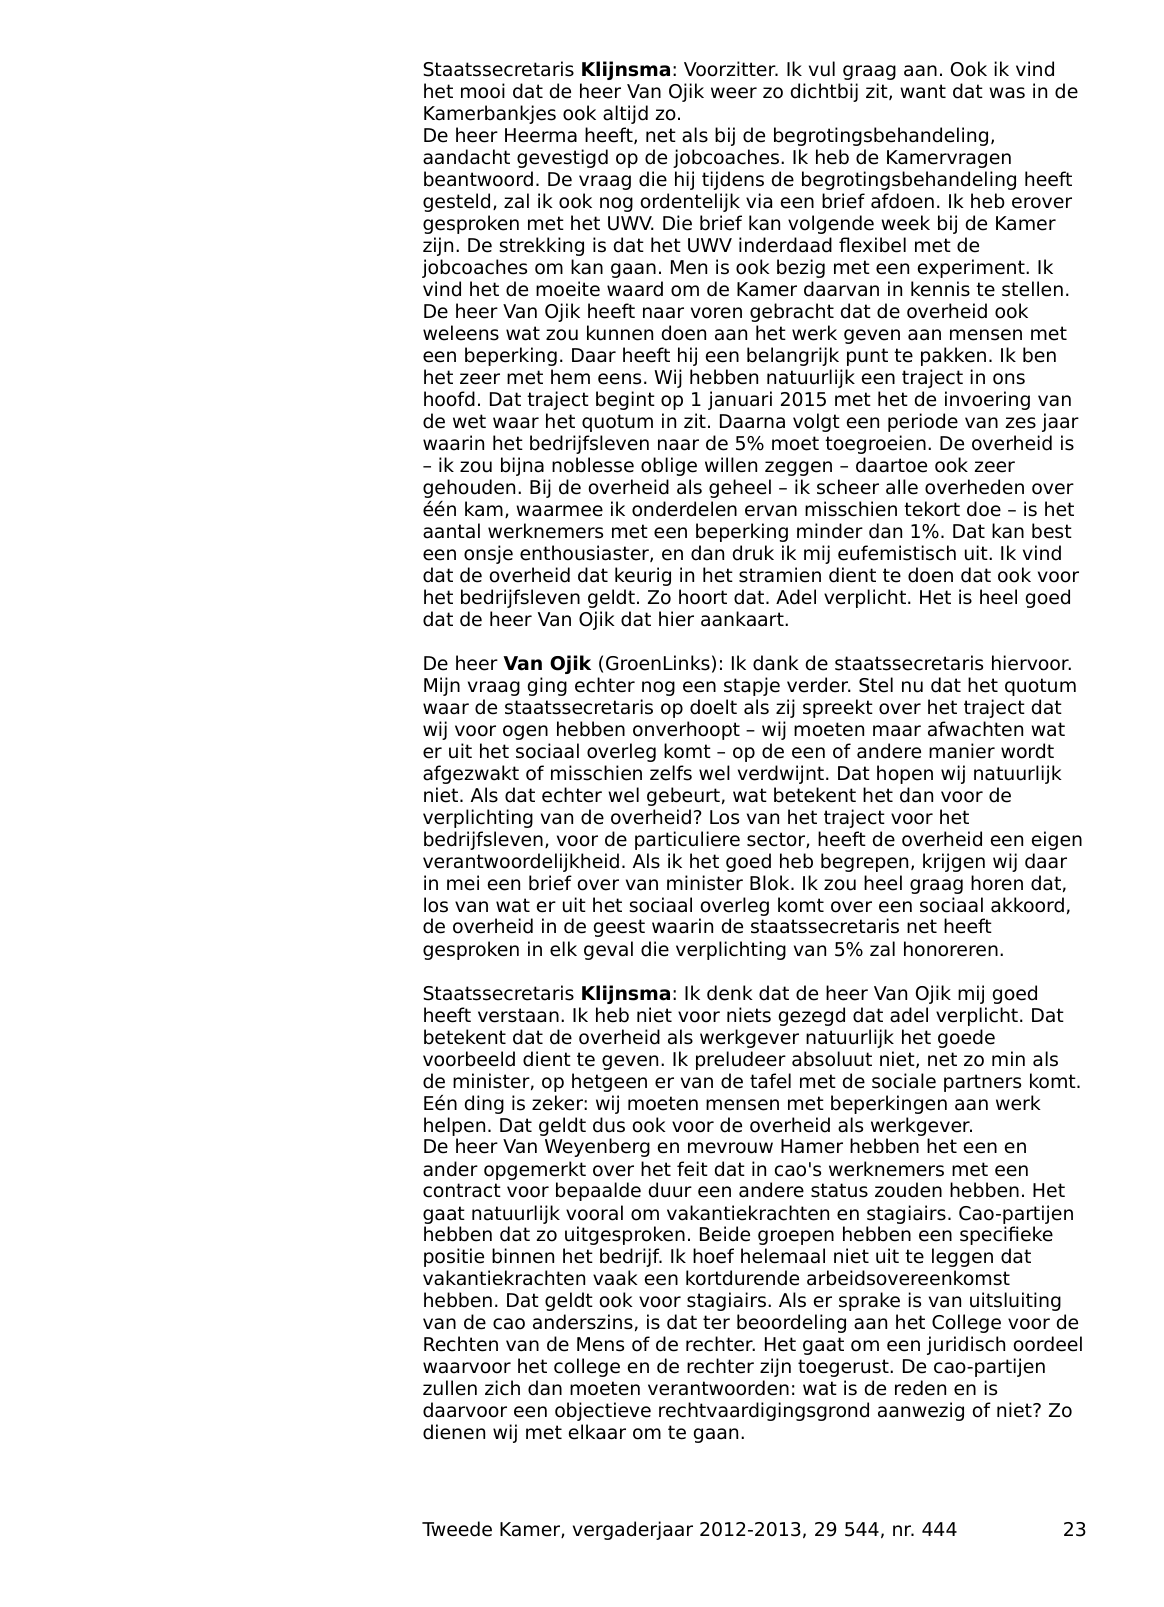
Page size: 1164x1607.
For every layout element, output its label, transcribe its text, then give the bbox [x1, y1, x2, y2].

text Staatssecretaris Klijnsma: Ik denk dat de heer Van Ojik mij goed heeft verstaan. Ik heb niet voor niets gezegd dat adel verplicht. Dat betekent dat de overheid als werkgever natuurlijk het goede voorbeeld dient te geven. Ik preludeer absoluut niet, net zo min als de minister, op hetgeen er van de tafel met de sociale partners komt. Eén ding is zeker: wij moeten mensen met beperkingen aan werk helpen. Dat geldt dus ook voor de overheid als werkgever. [422, 983, 1087, 1136]
text Staatssecretaris Klijnsma: Voorzitter. Ik vul graag aan. Ook ik vind het mooi dat de heer Van Ojik weer zo dichtbij zit, want dat was in de Kamerbankjes ook altijd zo. [422, 59, 1087, 125]
text De heer Van Ojik heeft naar voren gebracht dat de overheid ook weleens wat zou kunnen doen aan het werk geven aan mensen met een beperking. Daar heeft hij een belangrijk punt te pakken. Ik ben het zeer met hem eens. Wij hebben natuurlijk een traject in ons hoofd. Dat traject begint op 1 januari 2015 met het de invoering van de wet waar het quotum in zit. Daarna volgt een periode van zes jaar waarin het bedrijfsleven naar de 5% moet toegroeien. De overheid is – ik zou bijna noblesse oblige willen zeggen – daartoe ook zeer gehouden. Bij de overheid als geheel – ik scheer alle overheden over één kam, waarmee ik onderdelen ervan misschien tekort doe – is het aantal werknemers met een beperking minder dan 1%. Dat kan best een onsje enthousiaster, en dan druk ik mij eufemistisch uit. Ik vind dat de overheid dat keurig in het stramien dient te doen dat ook voor het bedrijfsleven geldt. Zo hoort dat. Adel verplicht. Het is heel goed dat de heer Van Ojik dat hier aankaart. [422, 301, 1087, 631]
text De heer Heerma heeft, net als bij de begrotingsbehandeling, aandacht gevestigd op de jobcoaches. Ik heb de Kamervragen beantwoord. De vraag die hij tijdens de begrotingsbehandeling heeft gesteld, zal ik ook nog ordentelijk via een brief afdoen. Ik heb erover gesproken met het UWV. Die brief kan volgende week bij de Kamer zijn. De strekking is dat het UWV inderdaad flexibel met de jobcoaches om kan gaan. Men is ook bezig met een experiment. Ik vind het de moeite waard om de Kamer daarvan in kennis te stellen. [422, 125, 1087, 301]
text De heer Van Weyenberg en mevrouw Hamer hebben het een en ander opgemerkt over het feit dat in cao's werknemers met een contract voor bepaalde duur een andere status zouden hebben. Het gaat natuurlijk vooral om vakantiekrachten en stagiairs. Cao-partijen hebben dat zo uitgesproken. Beide groepen hebben een specifieke positie binnen het bedrijf. Ik hoef helemaal niet uit te leggen dat vakantiekrachten vaak een kortdurende arbeidsovereenkomst hebben. Dat geldt ook voor stagiairs. Als er sprake is van uitsluiting van de cao anderszins, is dat ter beoordeling aan het College voor de Rechten van de Mens of de rechter. Het gaat om een juridisch oordeel waarvoor het college en de rechter zijn toegerust. De cao-partijen zullen zich dan moeten verantwoorden: wat is de reden en is daarvoor een objectieve rechtvaardigingsgrond aanwezig of niet? Zo dienen wij met elkaar om te gaan. [422, 1136, 1087, 1444]
text De heer Van Ojik (GroenLinks): Ik dank de staatssecretaris hiervoor. Mijn vraag ging echter nog een stapje verder. Stel nu dat het quotum waar de staatssecretaris op doelt als zij spreekt over het traject dat wij voor ogen hebben onverhoopt – wij moeten maar afwachten wat er uit het sociaal overleg komt – op de een of andere manier wordt afgezwakt of misschien zelfs wel verdwijnt. Dat hopen wij natuurlijk niet. Als dat echter wel gebeurt, wat betekent het dan voor de verplichting van de overheid? Los van het traject voor het bedrijfsleven, voor de particuliere sector, heeft de overheid een eigen verantwoordelijkheid. Als ik het goed heb begrepen, krijgen wij daar in mei een brief over van minister Blok. Ik zou heel graag horen dat, los van wat er uit het sociaal overleg komt over een sociaal akkoord, de overheid in de geest waarin de staatssecretaris net heeft gesproken in elk geval die verplichting van 5% zal honoreren. [422, 653, 1087, 960]
